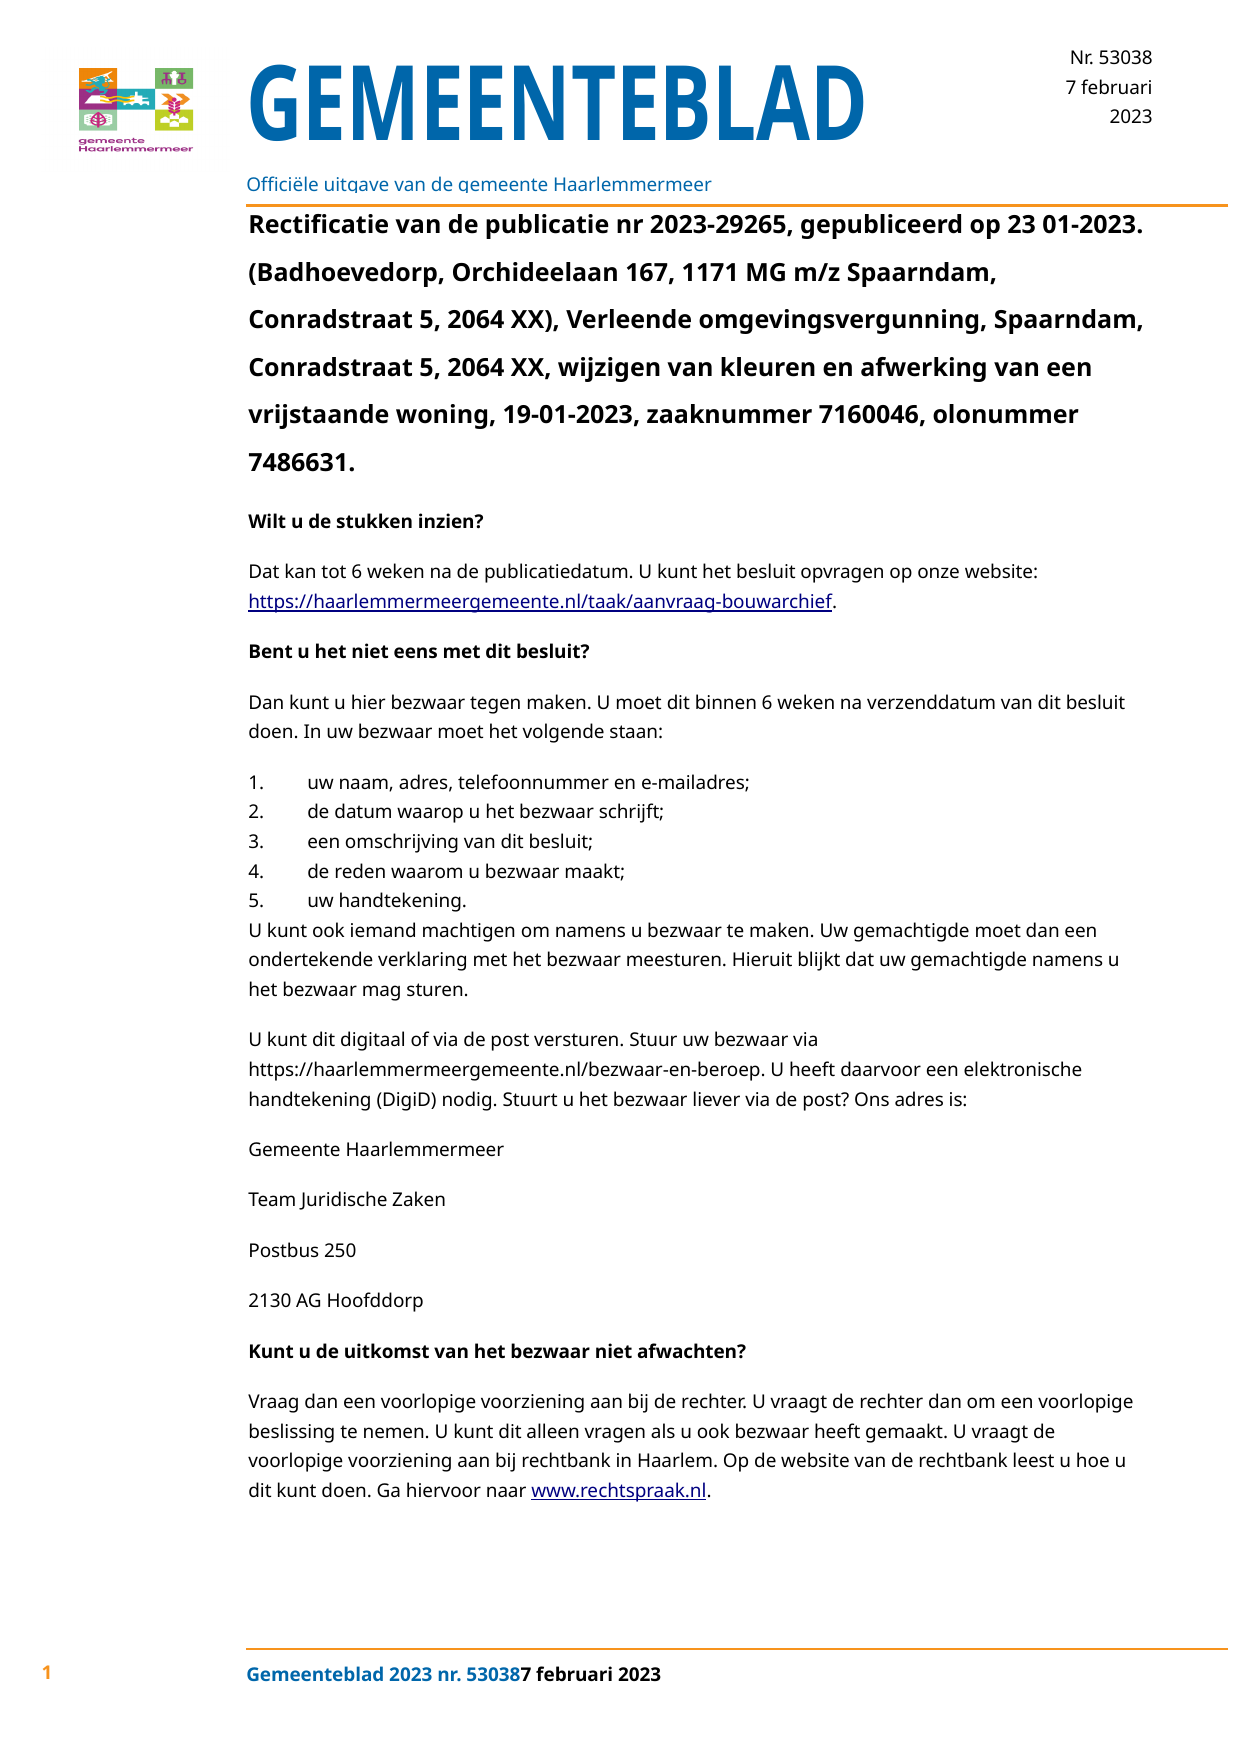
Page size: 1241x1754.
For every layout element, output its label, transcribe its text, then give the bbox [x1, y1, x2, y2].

text Team Juridische Zaken [248, 1187, 1152, 1212]
list uw naam, adres, telefoonnummer en e-mailadres; [248, 769, 1152, 795]
picture [41, 47, 231, 172]
list de reden waarom u bezwaar maakt; [248, 858, 1152, 884]
text U kunt ook iemand machtigen om namens u bezwaar te maken. Uw gemachtigde moet dan een ondertekende verklaring met het bezwaar meesturen. Hieruit blijkt dat uw gemachtigde namens u het bezwaar mag sturen. [248, 917, 1152, 1002]
list de datum waarop u het bezwaar schrijft; [248, 799, 1152, 824]
text Gemeente Haarlemmermeer [248, 1136, 1152, 1162]
text Wilt u de stukken inzien? [248, 508, 1152, 534]
list uw handtekening. [248, 887, 1152, 913]
text Vraag dan een voorlopige voorziening aan bij de rechter. U vraagt de rechter dan om een voorlopige beslissing te nemen. U kunt dit alleen vragen als u ook bezwaar heeft gemaakt. U vraagt de voorlopige voorziening aan bij rechtbank in Haarlem. Op de website van de rechtbank leest u hoe u dit kunt doen. Ga hiervoor naar www.rechtspraak.nl. [248, 1388, 1152, 1503]
text Kunt u de uitkomst van het bezwaar niet afwachten? [248, 1338, 1152, 1364]
text Dan kunt u hier bezwaar tegen maken. U moet dit binnen 6 weken na verzenddatum van dit besluit doen. In uw bezwaar moet het volgende staan: [248, 689, 1152, 744]
text Dat kan tot 6 weken na de publicatiedatum. U kunt het besluit opvragen op onze website: https://haarlemmermeergemeente.nl/taak/aanvraag-bouwarchief. [248, 559, 1152, 614]
text Postbus 250 [248, 1237, 1152, 1263]
text Bent u het niet eens met dit besluit? [248, 639, 1152, 664]
text Rectificatie van de publicatie nr 2023-29265, gepubliceerd op 23 01-2023.(Badhoevedorp, Orchideelaan 167, 1171 MG m/z Spaarndam, Conradstraat 5, 2064 XX), Verleende omgevingsvergunning, Spaarndam, Conradstraat 5, 2064 XX, wijzigen van kleuren en afwerking van een vrijstaande woning, 19-01-2023, zaaknummer 7160046, olonummer 7486631. [248, 207, 1152, 479]
list een omschrijving van dit besluit; [248, 828, 1152, 854]
text 2130 AG Hoofddorp [248, 1287, 1152, 1313]
text U kunt dit digitaal of via de post versturen. Stuur uw bezwaar via https://haarlemmermeergemeente.nl/bezwaar-en-beroep. U heeft daarvoor een elektronische handtekening (DigiD) nodig. Stuurt u het bezwaar liever via de post? Ons adres is: [248, 1027, 1152, 1112]
